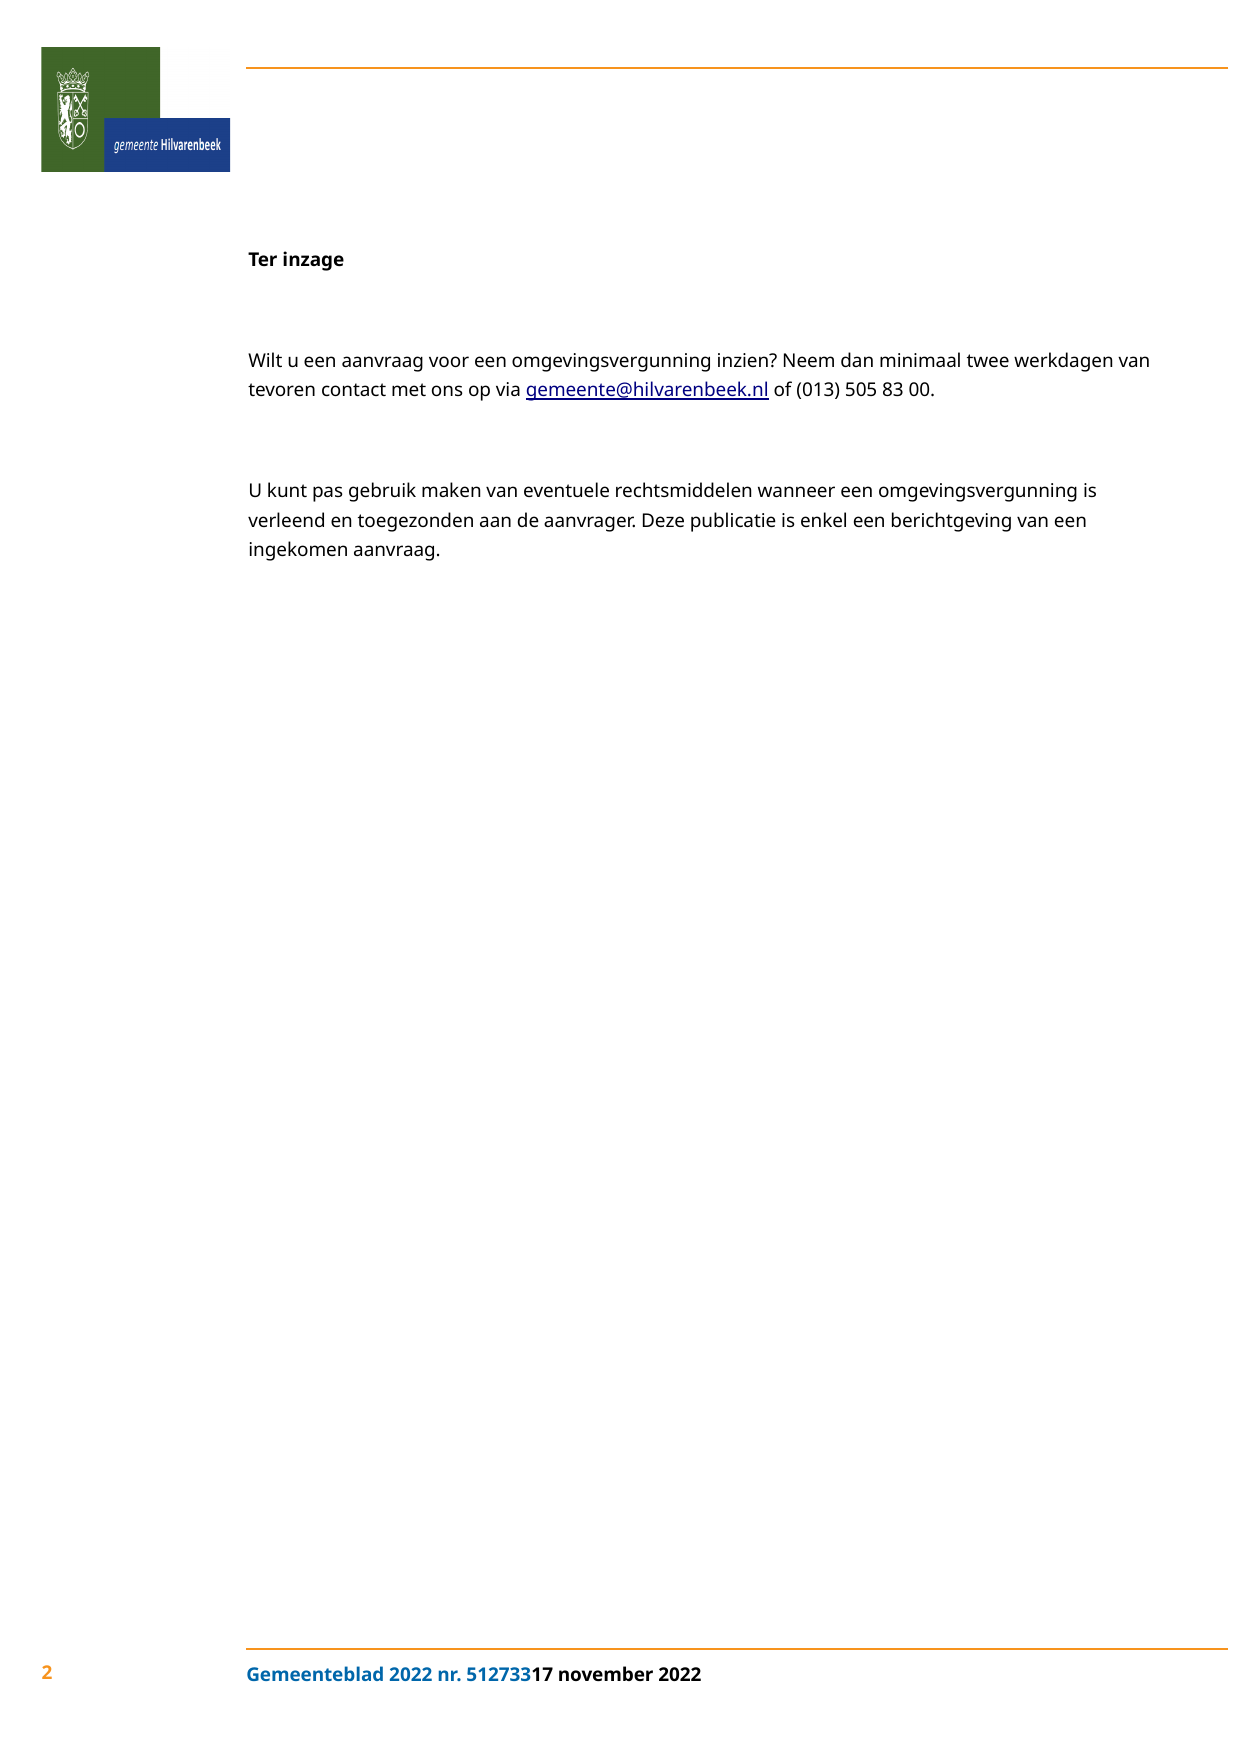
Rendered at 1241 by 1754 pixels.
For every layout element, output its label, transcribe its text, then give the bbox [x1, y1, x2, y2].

picture [41, 47, 231, 172]
text U kunt pas gebruik maken van eventuele rechtsmiddelen wanneer een omgevingsvergunning is verleend en toegezonden aan de aanvrager. Deze publicatie is enkel een berichtgeving van een ingekomen aanvraag. [248, 477, 1152, 562]
text Wilt u een aanvraag voor een omgevingsvergunning inzien? Neem dan minimaal twee werkdagen van tevoren contact met ons op via gemeente@hilvarenbeek.nl of (013) 505 83 00. [248, 347, 1152, 402]
text Ter inzage [248, 246, 1152, 272]
